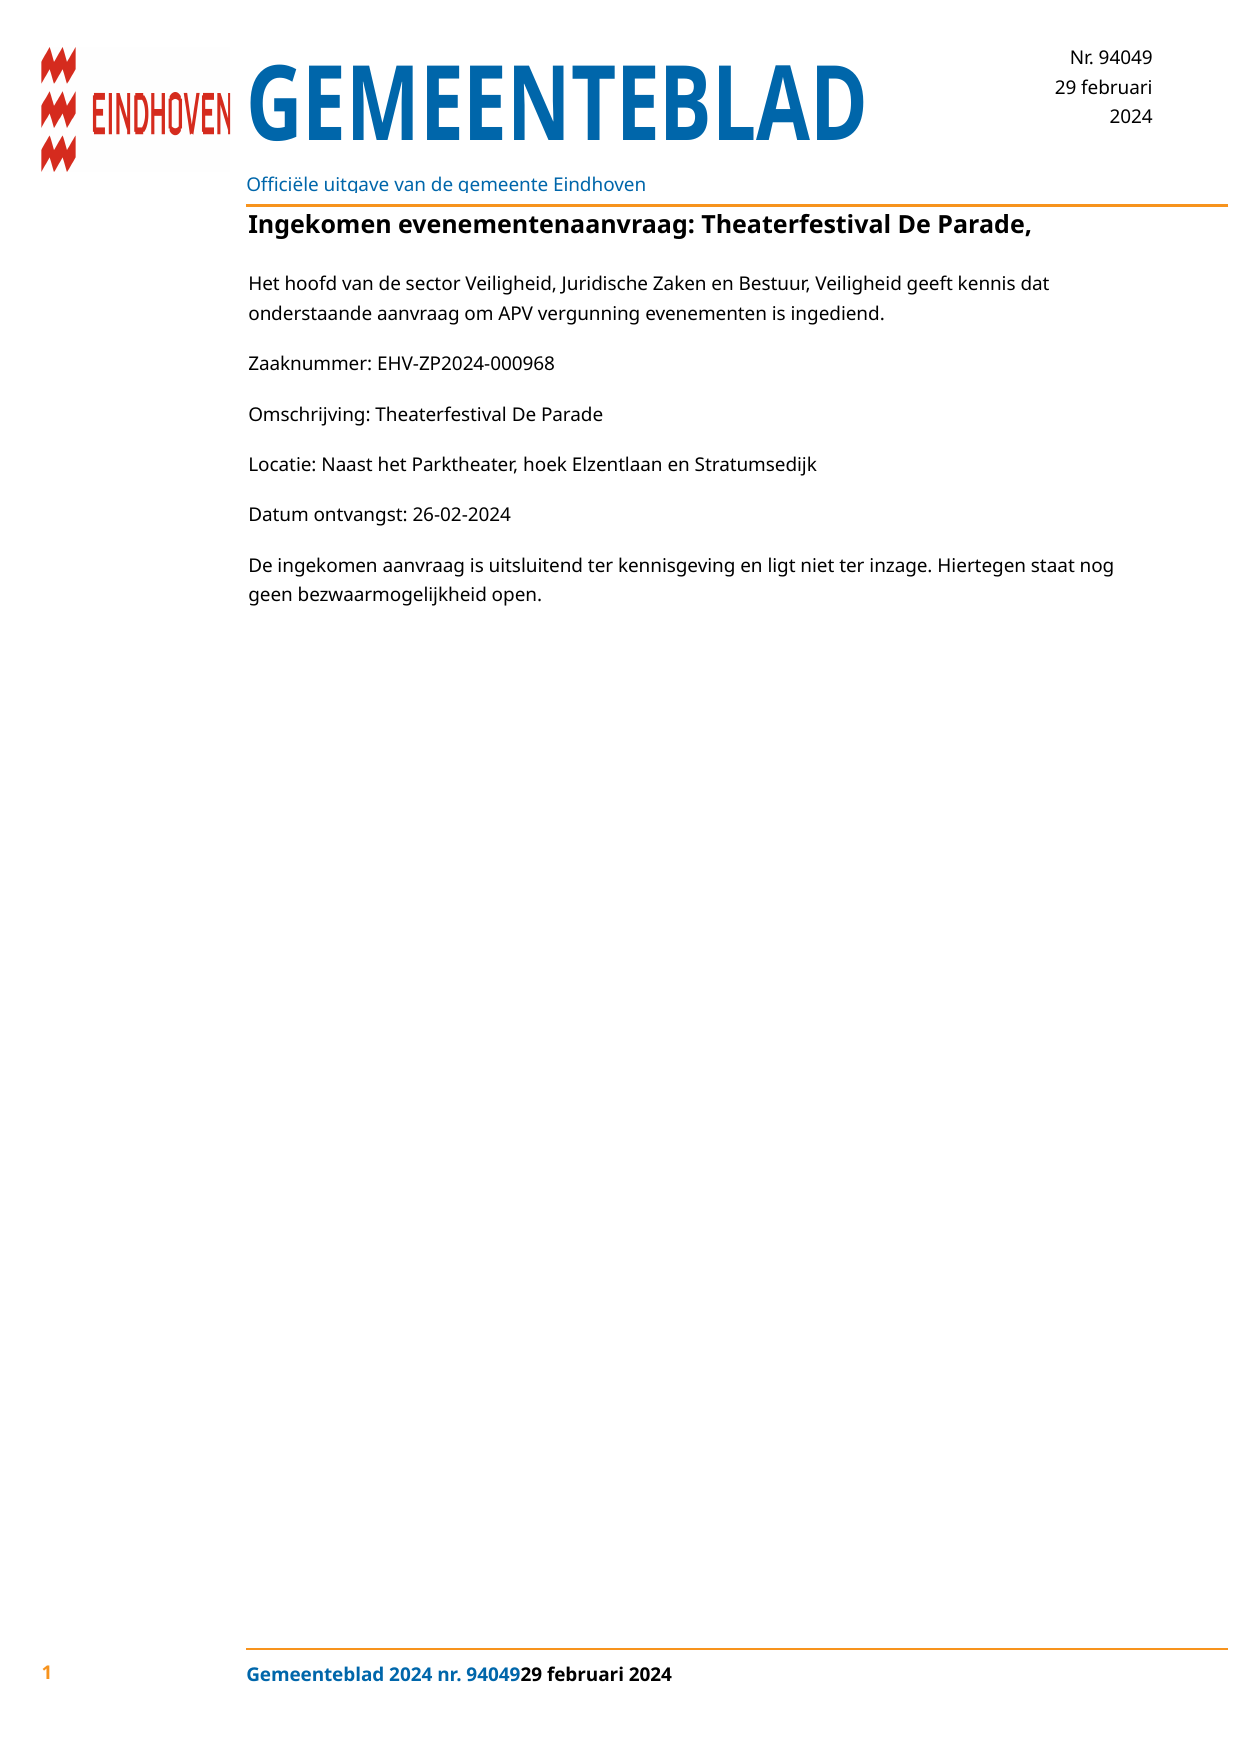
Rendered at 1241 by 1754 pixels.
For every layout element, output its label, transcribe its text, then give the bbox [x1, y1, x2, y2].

text Datum ontvangst: 26-02-2024 [248, 502, 1152, 527]
text Ingekomen evenementenaanvraag: Theaterfestival De Parade, [248, 207, 1152, 241]
text Zaaknummer: EHV-ZP2024-000968 [248, 350, 1152, 376]
text Omschrijving: Theaterfestival De Parade [248, 401, 1152, 426]
text Het hoofd van de sector Veiligheid, Juridische Zaken en Bestuur, Veiligheid geeft kennis dat onderstaande aanvraag om APV vergunning evenementen is ingediend. [248, 270, 1152, 326]
text Locatie: Naast het Parktheater, hoek Elzentlaan en Stratumsedijk [248, 451, 1152, 477]
text De ingekomen aanvraag is uitsluitend ter kennisgeving en ligt niet ter inzage. Hiertegen staat nog geen bezwaarmogelijkheid open. [248, 552, 1152, 607]
picture [41, 47, 231, 172]
